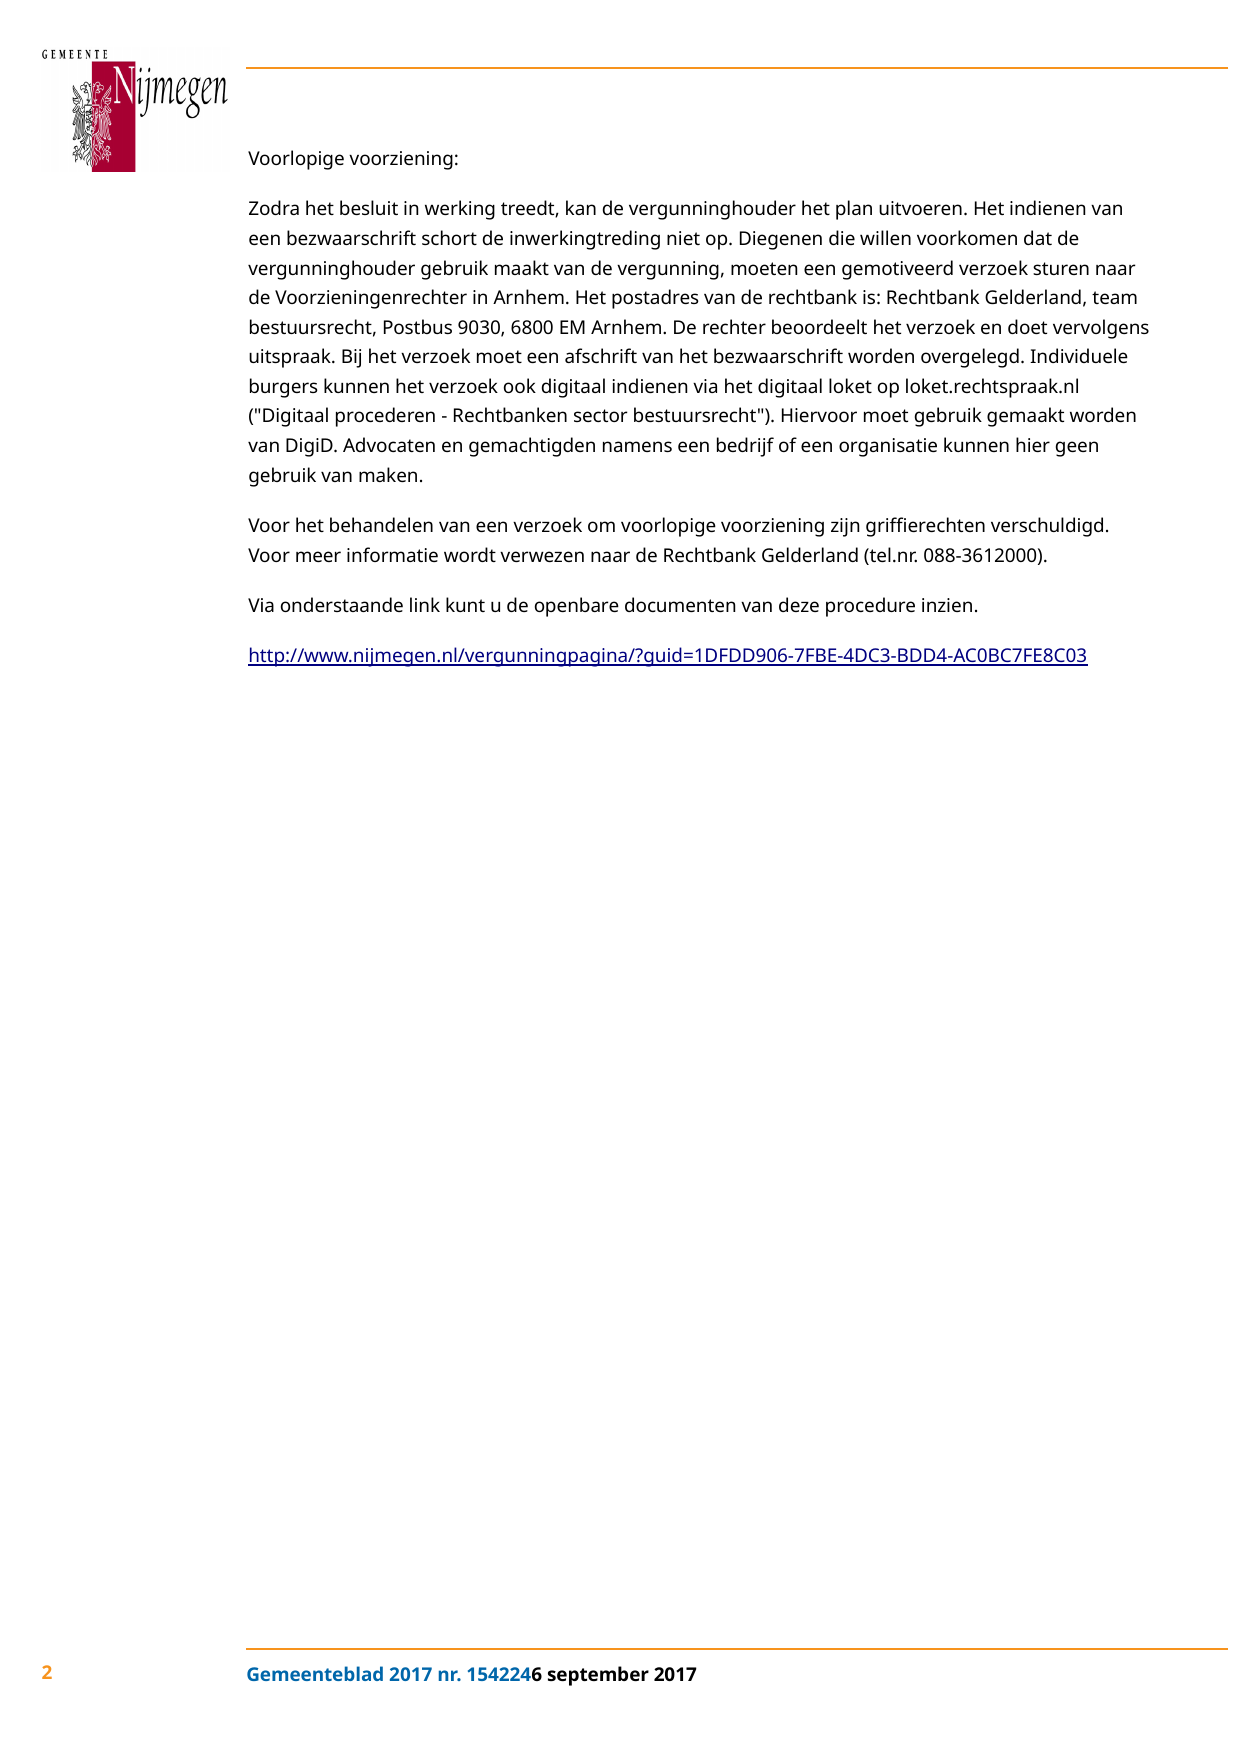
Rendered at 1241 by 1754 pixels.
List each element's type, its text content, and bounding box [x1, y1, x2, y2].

text Voorlopige voorziening: [248, 145, 1152, 171]
text Zodra het besluit in werking treedt, kan de vergunninghouder het plan uitvoeren. Het indienen van een bezwaarschrift schort de inwerkingtreding niet op. Diegenen die willen voorkomen dat de vergunninghouder gebruik maakt van de vergunning, moeten een gemotiveerd verzoek sturen naar de Voorzieningenrechter in Arnhem. Het postadres van de rechtbank is: Rechtbank Gelderland, team bestuursrecht, Postbus 9030, 6800 EM Arnhem. De rechter beoordeelt het verzoek en doet vervolgens uitspraak. Bij het verzoek moet een afschrift van het bezwaarschrift worden overgelegd. Individuele burgers kunnen het verzoek ook digitaal indienen via het digitaal loket op loket.rechtspraak.nl ("Digitaal procederen - Rechtbanken sector bestuursrecht"). Hiervoor moet gebruik gemaakt worden van DigiD. Advocaten en gemachtigden namens een bedrijf of een organisatie kunnen hier geen gebruik van maken. [248, 196, 1152, 488]
picture [41, 47, 231, 172]
text Voor het behandelen van een verzoek om voorlopige voorziening zijn griffierechten verschuldigd. Voor meer informatie wordt verwezen naar de Rechtbank Gelderland (tel.nr. 088-3612000). [248, 512, 1152, 568]
text http://www.nijmegen.nl/vergunningpagina/?guid=1DFDD906-7FBE-4DC3-BDD4-AC0BC7FE8C03 [248, 643, 1152, 668]
text Via onderstaande link kunt u de openbare documenten van deze procedure inzien. [248, 592, 1152, 618]
